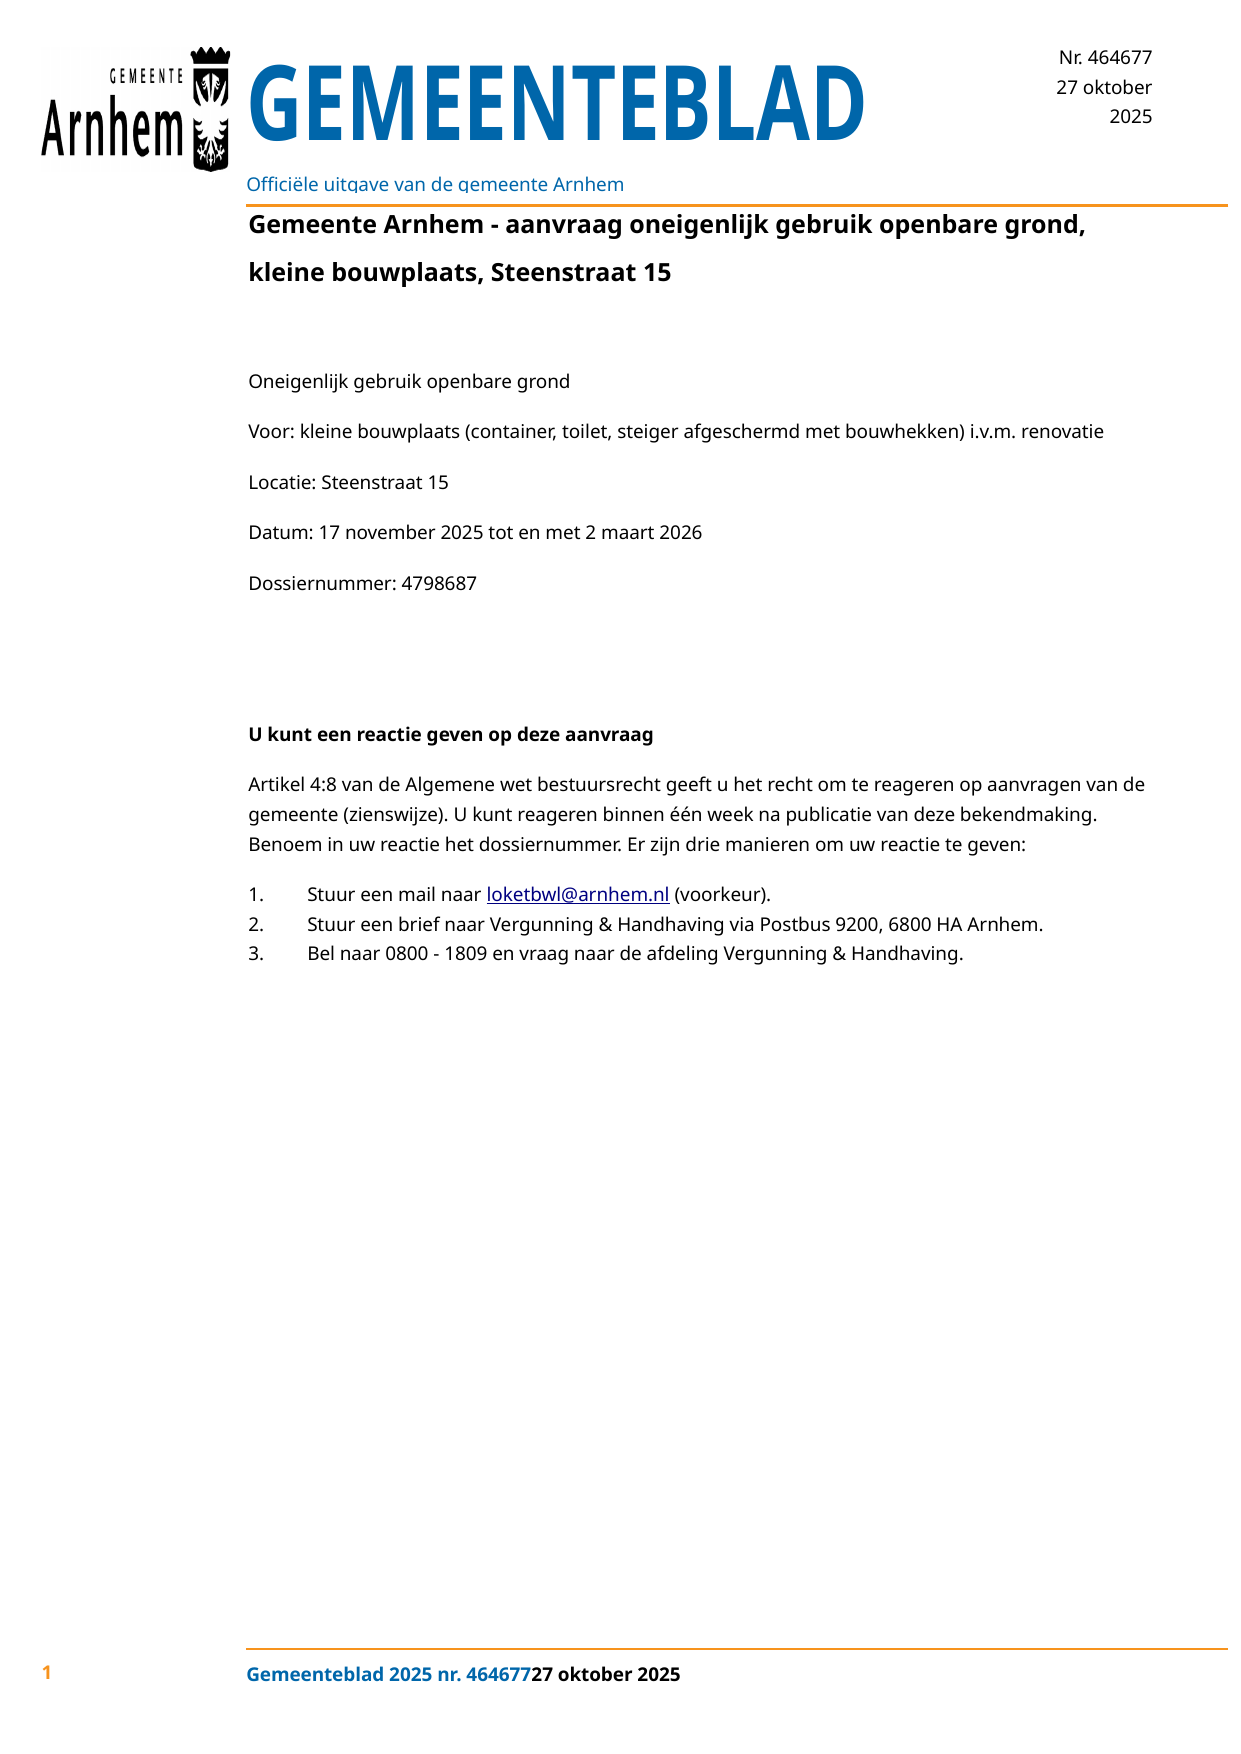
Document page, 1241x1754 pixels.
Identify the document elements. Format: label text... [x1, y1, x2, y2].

text Artikel 4:8 van de Algemene wet bestuursrecht geeft u het recht om te reageren op aanvragen van de gemeente (zienswijze). U kunt reageren binnen één week na publicatie van deze bekendmaking. Benoem in uw reactie het dossiernummer. Er zijn drie manieren om uw reactie te geven: [248, 772, 1152, 857]
text Oneigenlijk gebruik openbare grond [248, 368, 1152, 394]
list Stuur een brief naar Vergunning & Handhaving via Postbus 9200, 6800 HA Arnhem. [248, 911, 1152, 937]
text Dossiernummer: 4798687 [248, 570, 1152, 596]
list Stuur een mail naar loketbwl@arnhem.nl (voorkeur). [248, 881, 1152, 907]
list Bel naar 0800 - 1809 en vraag naar de afdeling Vergunning & Handhaving. [248, 940, 1152, 966]
text U kunt een reactie geven op deze aanvraag [248, 721, 1152, 747]
text Datum: 17 november 2025 tot en met 2 maart 2026 [248, 519, 1152, 545]
text Gemeente Arnhem - aanvraag oneigenlijk gebruik openbare grond, kleine bouwplaats, Steenstraat 15 [248, 207, 1152, 288]
picture [41, 47, 231, 172]
text Voor: kleine bouwplaats (container, toilet, steiger afgeschermd met bouwhekken) i.v.m. renovatie [248, 419, 1152, 444]
text Locatie: Steenstraat 15 [248, 469, 1152, 495]
